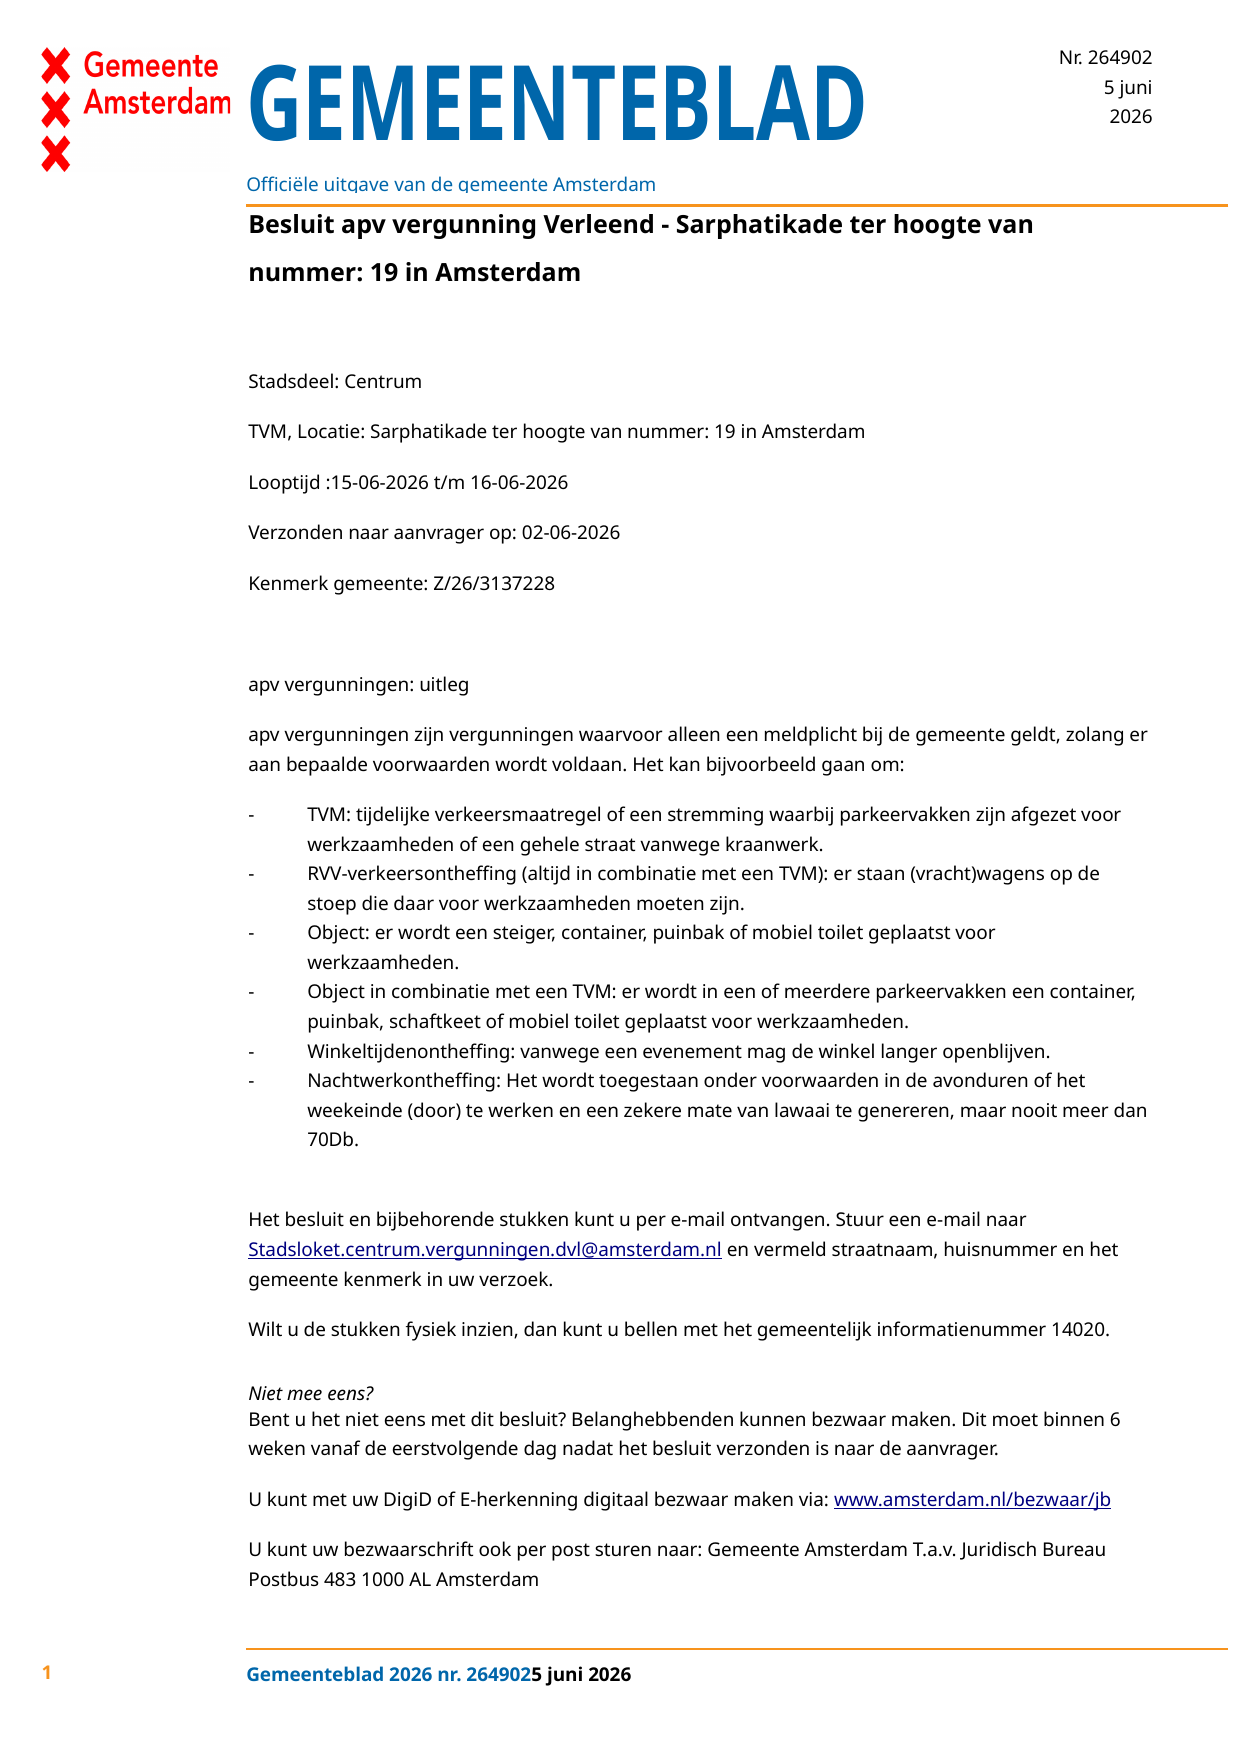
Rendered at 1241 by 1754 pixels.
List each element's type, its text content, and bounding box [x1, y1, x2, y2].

text Looptijd :15-06-2026 t/m 16-06-2026 [248, 469, 1152, 495]
text apv vergunningen: uitleg [248, 671, 1152, 697]
text apv vergunningen zijn vergunningen waarvoor alleen een meldplicht bij de gemeente geldt, zolang er aan bepaalde voorwaarden wordt voldaan. Het kan bijvoorbeeld gaan om: [248, 721, 1152, 777]
text Niet mee eens? [248, 1380, 1152, 1406]
text Verzonden naar aanvrager op: 02-06-2026 [248, 519, 1152, 545]
list TVM: tijdelijke verkeersmaatregel of een stremming waarbij parkeervakken zijn afgezet voor werkzaamheden of een gehele straat vanwege kraanwerk. [248, 801, 1152, 857]
text Stadsdeel: Centrum [248, 368, 1152, 394]
text Besluit apv vergunning Verleend - Sarphatikade ter hoogte van nummer: 19 in Amsterdam [248, 207, 1152, 288]
text TVM, Locatie: Sarphatikade ter hoogte van nummer: 19 in Amsterdam [248, 419, 1152, 444]
text U kunt met uw DigiD of E-herkenning digitaal bezwaar maken via: www.amsterdam.nl/bezwaar/jb [248, 1486, 1152, 1512]
list RVV-verkeersontheffing (altijd in combinatie met een TVM): er staan (vracht)wagens op de stoep die daar voor werkzaamheden moeten zijn. [248, 860, 1152, 916]
list Nachtwerkontheffing: Het wordt toegestaan onder voorwaarden in de avonduren of het weekeinde (door) te werken en een zekere mate van lawaai te genereren, maar nooit meer dan 70Db. [248, 1067, 1152, 1152]
text Het besluit en bijbehorende stukken kunt u per e-mail ontvangen. Stuur een e-mail naar Stadsloket.centrum.vergunningen.dvl@amsterdam.nl en vermeld straatnaam, huisnummer en het gemeente kenmerk in uw verzoek. [248, 1207, 1152, 1292]
list Winkeltijdenontheffing: vanwege een evenement mag de winkel langer openblijven. [248, 1038, 1152, 1064]
text Wilt u de stukken fysiek inzien, dan kunt u bellen met het gemeentelijk informatienummer 14020. [248, 1316, 1152, 1342]
text Bent u het niet eens met dit besluit? Belanghebbenden kunnen bezwaar maken. Dit moet binnen 6 weken vanaf de eerstvolgende dag nadat het besluit verzonden is naar de aanvrager. [248, 1406, 1152, 1461]
text Kenmerk gemeente: Z/26/3137228 [248, 570, 1152, 596]
list Object in combinatie met een TVM: er wordt in een of meerdere parkeervakken een container, puinbak, schaftkeet of mobiel toilet geplaatst voor werkzaamheden. [248, 979, 1152, 1034]
list Object: er wordt een steiger, container, puinbak of mobiel toilet geplaatst voor werkzaamheden. [248, 919, 1152, 975]
text U kunt uw bezwaarschrift ook per post sturen naar: Gemeente Amsterdam T.a.v. Juridisch Bureau Postbus 483 1000 AL Amsterdam [248, 1536, 1152, 1592]
picture [41, 47, 231, 172]
